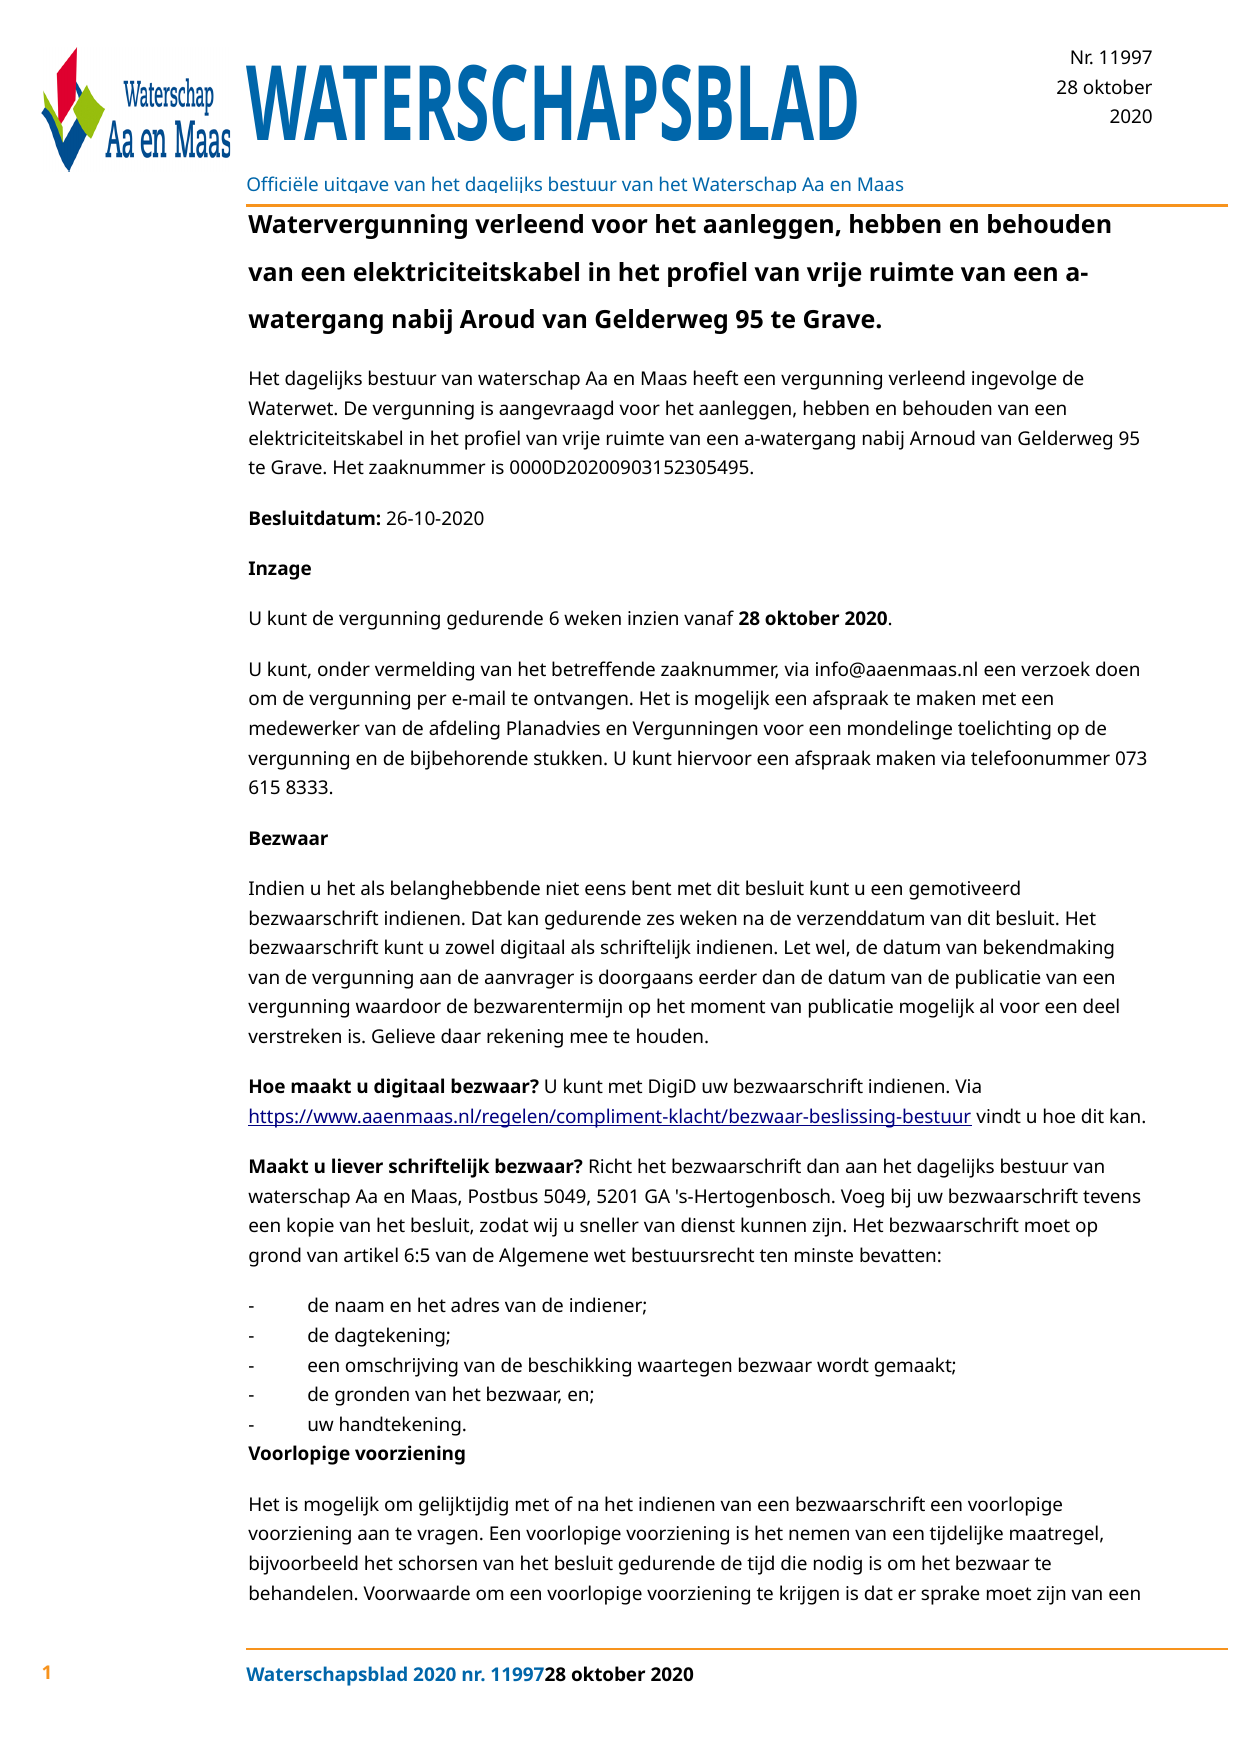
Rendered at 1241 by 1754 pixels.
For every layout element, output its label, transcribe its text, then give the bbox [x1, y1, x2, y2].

text Het dagelijks bestuur van waterschap Aa en Maas heeft een vergunning verleend ingevolge de Waterwet. De vergunning is aangevraagd voor het aanleggen, hebben en behouden van een elektriciteitskabel in het profiel van vrije ruimte van een a-watergang nabij Arnoud van Gelderweg 95 te Grave. Het zaaknummer is 0000D20200903152305495. [248, 366, 1152, 480]
text U kunt de vergunning gedurende 6 weken inzien vanaf 28 oktober 2020. [248, 606, 1152, 631]
text Voorlopige voorziening [248, 1441, 1152, 1466]
list uw handtekening. [248, 1411, 1152, 1437]
list de dagtekening; [248, 1322, 1152, 1348]
list de gronden van het bezwaar, en; [248, 1381, 1152, 1407]
text Indien u het als belanghebbende niet eens bent met dit besluit kunt u een gemotiveerd bezwaarschrift indienen. Dat kan gedurende zes weken na de verzenddatum van dit besluit. Het bezwaarschrift kunt u zowel digitaal als schriftelijk indienen. Let wel, de datum van bekendmaking van de vergunning aan de aanvrager is doorgaans eerder dan de datum van de publicatie van een vergunning waardoor de bezwarentermijn op het moment van publicatie mogelijk al voor een deel verstreken is. Gelieve daar rekening mee te houden. [248, 875, 1152, 1049]
text Watervergunning verleend voor het aanleggen, hebben en behouden van een elektriciteitskabel in het profiel van vrije ruimte van een a-watergang nabij Aroud van Gelderweg 95 te Grave. [248, 207, 1152, 336]
picture [41, 47, 231, 172]
text U kunt, onder vermelding van het betreffende zaaknummer, via info@aaenmaas.nl een verzoek doen om de vergunning per e-mail te ontvangen. Het is mogelijk een afspraak te maken met een medewerker van de afdeling Planadvies en Vergunningen voor een mondelinge toelichting op de vergunning en de bijbehorende stukken. U kunt hiervoor een afspraak maken via telefoonummer 073 615 8333. [248, 656, 1152, 800]
text Het is mogelijk om gelijktijdig met of na het indienen van een bezwaarschrift een voorlopige voorziening aan te vragen. Een voorlopige voorziening is het nemen van een tijdelijke maatregel, bijvoorbeeld het schorsen van het besluit gedurende de tijd die nodig is om het bezwaar te behandelen. Voorwaarde om een voorlopige voorziening te krijgen is dat er sprake moet zijn van een [248, 1491, 1152, 1605]
list de naam en het adres van de indiener; [248, 1293, 1152, 1318]
text Maakt u liever schriftelijk bezwaar? Richt het bezwaarschrift dan aan het dagelijks bestuur van waterschap Aa en Maas, Postbus 5049, 5201 GA 's-Hertogenbosch. Voeg bij uw bezwaarschrift tevens een kopie van het besluit, zodat wij u sneller van dienst kunnen zijn. Het bezwaarschrift moet op grond van artikel 6:5 van de Algemene wet bestuursrecht ten minste bevatten: [248, 1153, 1152, 1268]
text Inzage [248, 555, 1152, 581]
list een omschrijving van de beschikking waartegen bezwaar wordt gemaakt; [248, 1352, 1152, 1377]
text Hoe maakt u digitaal bezwaar? U kunt met DigiD uw bezwaarschrift indienen. Via https://www.aaenmaas.nl/regelen/compliment-klacht/bezwaar-beslissing-bestuur vindt u hoe dit kan. [248, 1073, 1152, 1129]
text Besluitdatum: 26-10-2020 [248, 505, 1152, 530]
text Bezwaar [248, 825, 1152, 850]
